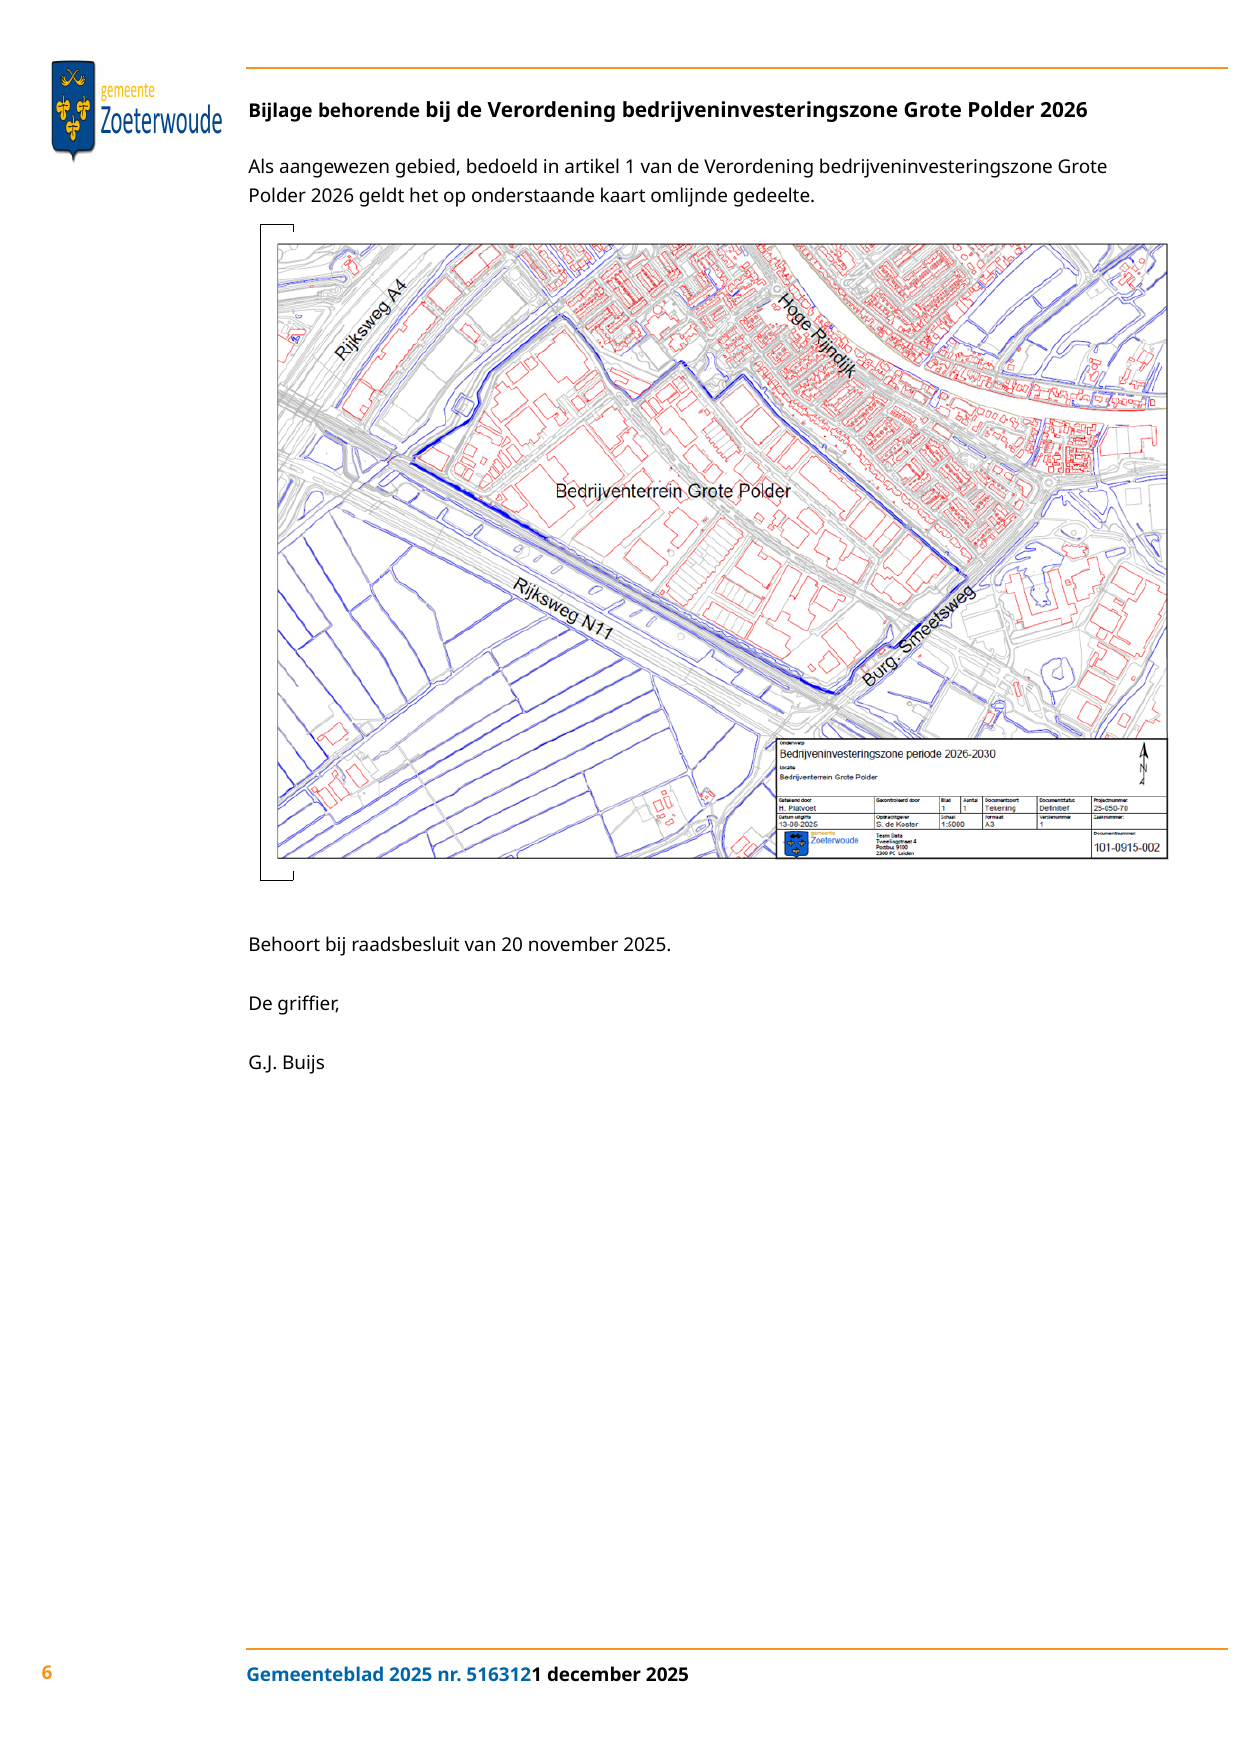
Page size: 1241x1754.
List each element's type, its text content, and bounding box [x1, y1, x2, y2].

text Als aangewezen gebied, bedoeld in artikel 1 van de Verordening bedrijveninvesteringszone Grote Polder 2026 geldt het op onderstaande kaart omlijnde gedeelte. [248, 153, 1152, 208]
text Behoort bij raadsbesluit van 20 november 2025. [248, 931, 1152, 957]
text Bijlage behorende bij de Verordening bedrijveninvesteringszone Grote Polder 2026 [248, 95, 1152, 123]
text G.J. Buijs [248, 1049, 1152, 1075]
picture [268, 232, 1173, 871]
text De griffier, [248, 990, 1152, 1016]
picture [41, 47, 231, 172]
